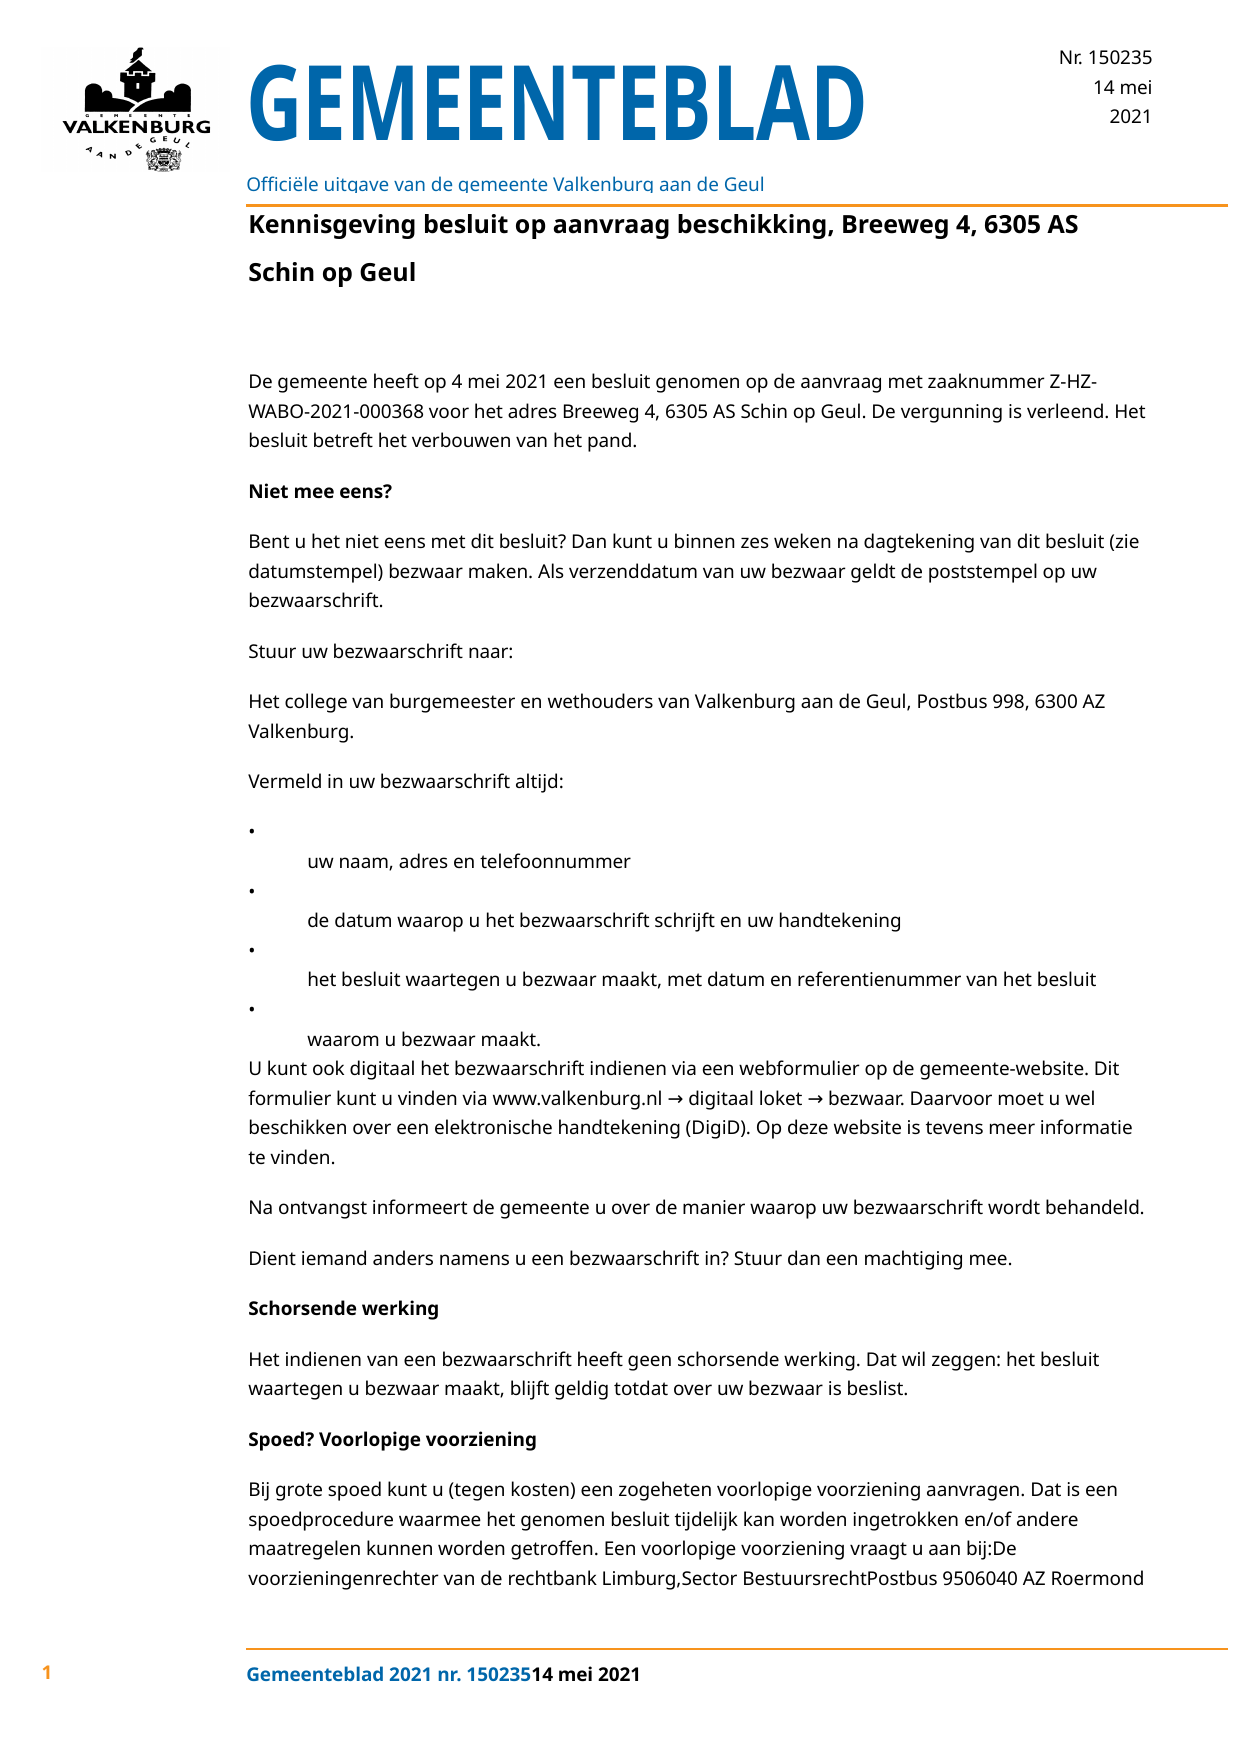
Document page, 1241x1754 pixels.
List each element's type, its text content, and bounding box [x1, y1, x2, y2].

text Bent u het niet eens met dit besluit? Dan kunt u binnen zes weken na dagtekening van dit besluit (zie datumstempel) bezwaar maken. Als verzenddatum van uw bezwaar geldt de poststempel op uw bezwaarschrift. [248, 528, 1152, 613]
text Spoed? Voorlopige voorziening [248, 1426, 1152, 1452]
text U kunt ook digitaal het bezwaarschrift indienen via een webformulier op de gemeente-website. Dit formulier kunt u vinden via www.valkenburg.nl → digitaal loket → bezwaar. Daarvoor moet u wel beschikken over een elektronische handtekening (DigiD). Op deze website is tevens meer informatie te vinden. [248, 1055, 1152, 1170]
text Bij grote spoed kunt u (tegen kosten) een zogeheten voorlopige voorziening aanvragen. Dat is een spoedprocedure waarmee het genomen besluit tijdelijk kan worden ingetrokken en/of andere maatregelen kunnen worden getroffen. Een voorlopige voorziening vraagt u aan bij:De voorzieningenrechter van de rechtbank Limburg,Sector BestuursrechtPostbus 9506040 AZ Roermond [248, 1476, 1152, 1591]
text Het indienen van een bezwaarschrift heeft geen schorsende werking. Dat wil zeggen: het besluit waartegen u bezwaar maakt, blijft geldig totdat over uw bezwaar is beslist. [248, 1346, 1152, 1401]
picture [41, 47, 231, 172]
text Vermeld in uw bezwaarschrift altijd: [248, 768, 1152, 794]
text Dient iemand anders namens u een bezwaarschrift in? Stuur dan een machtiging mee. [248, 1245, 1152, 1271]
text Na ontvangst informeert de gemeente u over de manier waarop uw bezwaarschrift wordt behandeld. [248, 1194, 1152, 1220]
list waarom u bezwaar maakt. [248, 1026, 1152, 1052]
text De gemeente heeft op 4 mei 2021 een besluit genomen op de aanvraag met zaaknummer Z-HZ-WABO-2021-000368 voor het adres Breeweg 4, 6305 AS Schin op Geul. De vergunning is verleend. Het besluit betreft het verbouwen van het pand. [248, 368, 1152, 453]
list het besluit waartegen u bezwaar maakt, met datum en referentienummer van het besluit [248, 967, 1152, 992]
text Kennisgeving besluit op aanvraag beschikking, Breeweg 4, 6305 AS Schin op Geul [248, 207, 1152, 288]
text Stuur uw bezwaarschrift naar: [248, 638, 1152, 664]
list de datum waarop u het bezwaarschrift schrijft en uw handtekening [248, 907, 1152, 933]
text Schorsende werking [248, 1295, 1152, 1321]
text Het college van burgemeester en wethouders van Valkenburg aan de Geul, Postbus 998, 6300 AZ Valkenburg. [248, 688, 1152, 744]
list uw naam, adres en telefoonnummer [248, 848, 1152, 874]
text Niet mee eens? [248, 478, 1152, 504]
